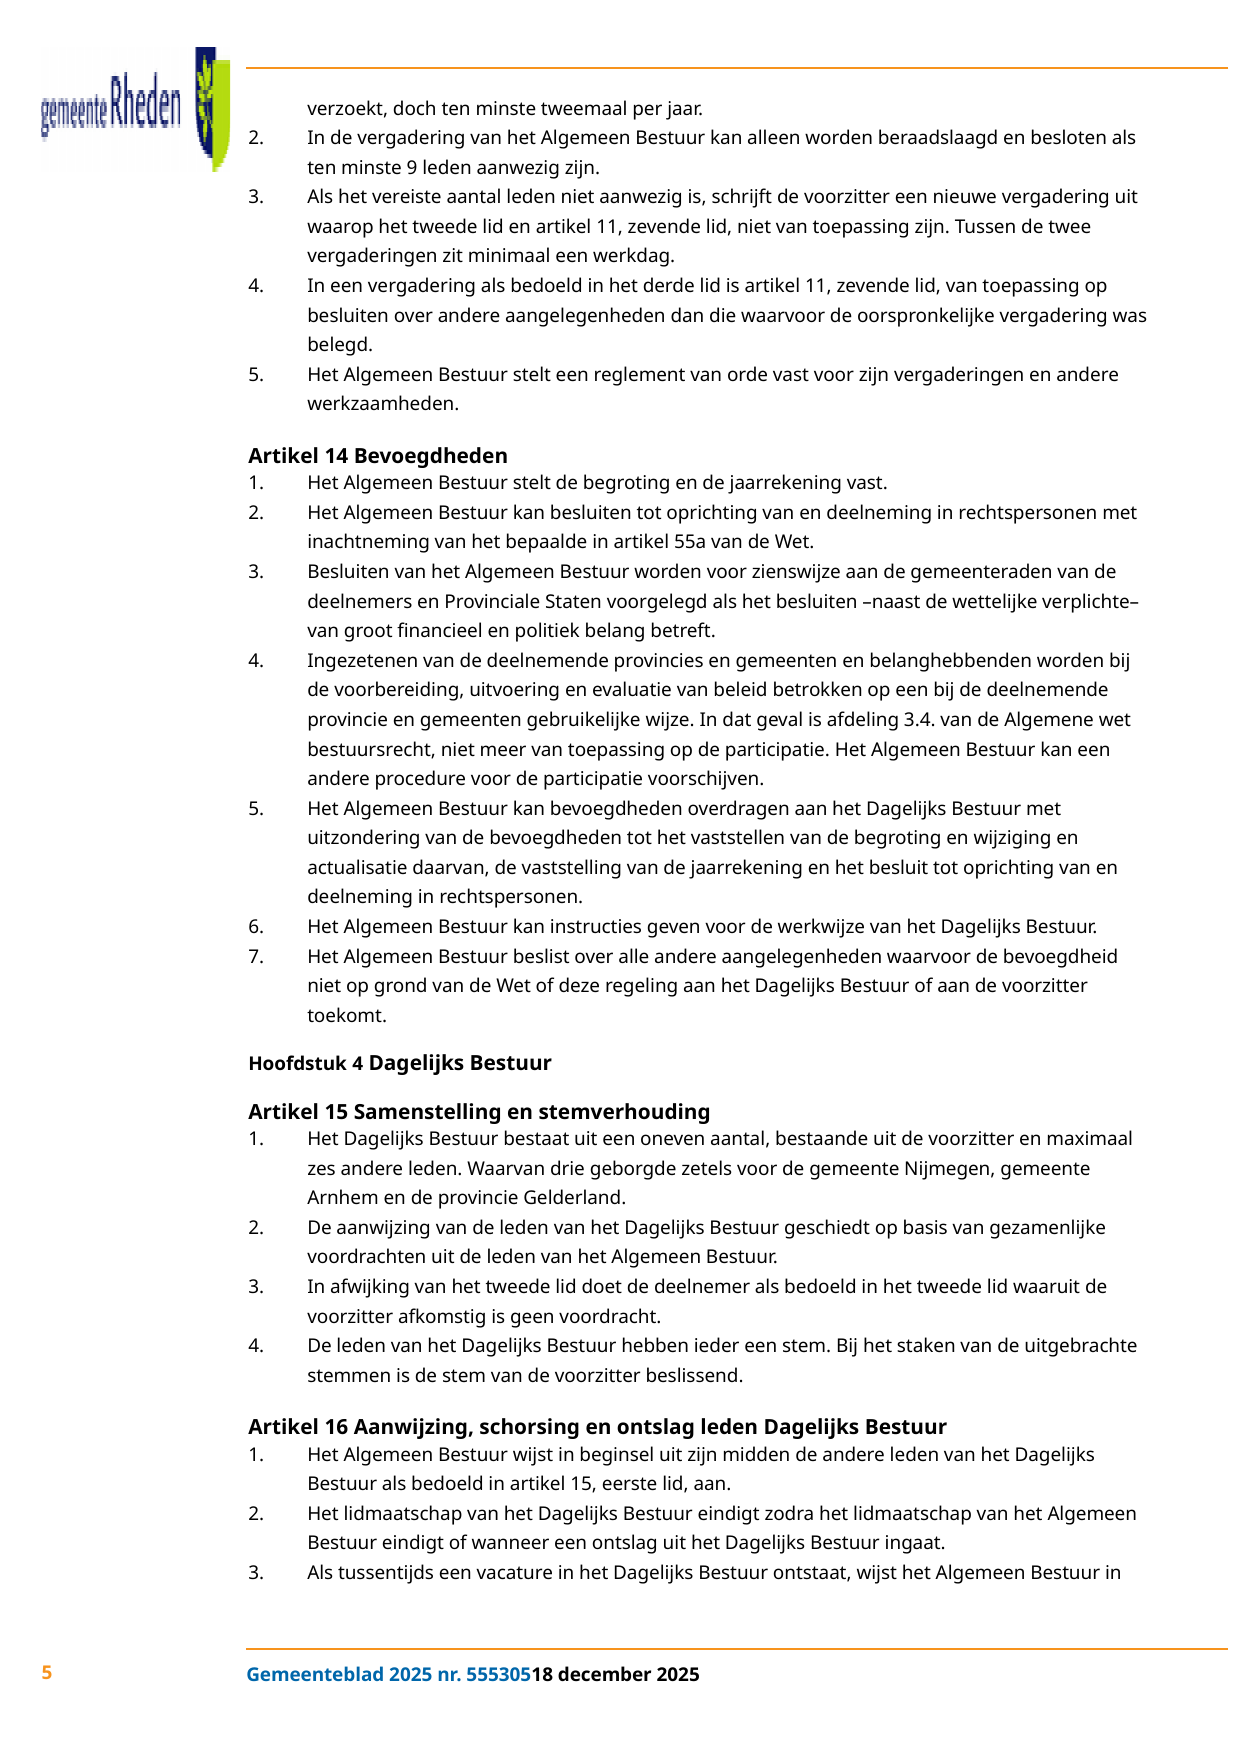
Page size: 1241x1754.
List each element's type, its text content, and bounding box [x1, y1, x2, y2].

list Het Algemeen Bestuur kan bevoegdheden overdragen aan het Dagelijks Bestuur met uitzondering van de bevoegdheden tot het vaststellen van de begroting en wijziging en actualisatie daarvan, de vaststelling van de jaarrekening en het besluit tot oprichting van en deelneming in rechtspersonen. [248, 795, 1152, 909]
list Het Algemeen Bestuur kan besluiten tot oprichting van en deelneming in rechtspersonen met inachtneming van het bepaalde in artikel 55a van de Wet. [248, 499, 1152, 554]
list Het Algemeen Bestuur kan instructies geven voor de werkwijze van het Dagelijks Bestuur. [248, 913, 1152, 939]
list Het lidmaatschap van het Dagelijks Bestuur eindigt zodra het lidmaatschap van het Algemeen Bestuur eindigt of wanneer een ontslag uit het Dagelijks Bestuur ingaat. [248, 1500, 1152, 1555]
text Hoofdstuk 4 Dagelijks Bestuur [248, 1048, 1152, 1076]
list De aanwijzing van de leden van het Dagelijks Bestuur geschiedt op basis van gezamenlijke voordrachten uit de leden van het Algemeen Bestuur. [248, 1214, 1152, 1269]
text Artikel 16 Aanwijzing, schorsing en ontslag leden Dagelijks Bestuur [248, 1412, 1152, 1441]
list Het Dagelijks Bestuur bestaat uit een oneven aantal, bestaande uit de voorzitter en maximaal zes andere leden. Waarvan drie geborgde zetels voor de gemeente Nijmegen, gemeente Arnhem en de provincie Gelderland. [248, 1125, 1152, 1210]
list verzoekt, doch ten minste tweemaal per jaar. [248, 95, 1152, 121]
list Als tussentijds een vacature in het Dagelijks Bestuur ontstaat, wijst het Algemeen Bestuur in [248, 1559, 1152, 1585]
list Het Algemeen Bestuur stelt een reglement van orde vast voor zijn vergaderingen en andere werkzaamheden. [248, 361, 1152, 416]
text Artikel 14 Bevoegdheden [248, 441, 1152, 469]
picture [41, 47, 231, 172]
list Het Algemeen Bestuur stelt de begroting en de jaarrekening vast. [248, 469, 1152, 495]
text Artikel 15 Samenstelling en stemverhouding [248, 1097, 1152, 1125]
list Het Algemeen Bestuur wijst in beginsel uit zijn midden de andere leden van het Dagelijks Bestuur als bedoeld in artikel 15, eerste lid, aan. [248, 1441, 1152, 1496]
list Het Algemeen Bestuur beslist over alle andere aangelegenheden waarvoor de bevoegdheid niet op grond van de Wet of deze regeling aan het Dagelijks Bestuur of aan de voorzitter toekomt. [248, 943, 1152, 1028]
list In afwijking van het tweede lid doet de deelnemer als bedoeld in het tweede lid waaruit de voorzitter afkomstig is geen voordracht. [248, 1273, 1152, 1328]
list In de vergadering van het Algemeen Bestuur kan alleen worden beraadslaagd en besloten als ten minste 9 leden aanwezig zijn. [248, 124, 1152, 180]
list Ingezetenen van de deelnemende provincies en gemeenten en belanghebbenden worden bij de voorbereiding, uitvoering en evaluatie van beleid betrokken op een bij de deelnemende provincie en gemeenten gebruikelijke wijze. In dat geval is afdeling 3.4. van de Algemene wet bestuursrecht, niet meer van toepassing op de participatie. Het Algemeen Bestuur kan een andere procedure voor de participatie voorschijven. [248, 647, 1152, 791]
list In een vergadering als bedoeld in het derde lid is artikel 11, zevende lid, van toepassing op besluiten over andere aangelegenheden dan die waarvoor de oorspronkelijke vergadering was belegd. [248, 272, 1152, 357]
list De leden van het Dagelijks Bestuur hebben ieder een stem. Bij het staken van de uitgebrachte stemmen is de stem van de voorzitter beslissend. [248, 1332, 1152, 1388]
list Besluiten van het Algemeen Bestuur worden voor zienswijze aan de gemeenteraden van de deelnemers en Provinciale Staten voorgelegd als het besluiten –naast de wettelijke verplichte– van groot financieel en politiek belang betreft. [248, 558, 1152, 643]
list Als het vereiste aantal leden niet aanwezig is, schrijft de voorzitter een nieuwe vergadering uit waarop het tweede lid en artikel 11, zevende lid, niet van toepassing zijn. Tussen de twee vergaderingen zit minimaal een werkdag. [248, 183, 1152, 268]
